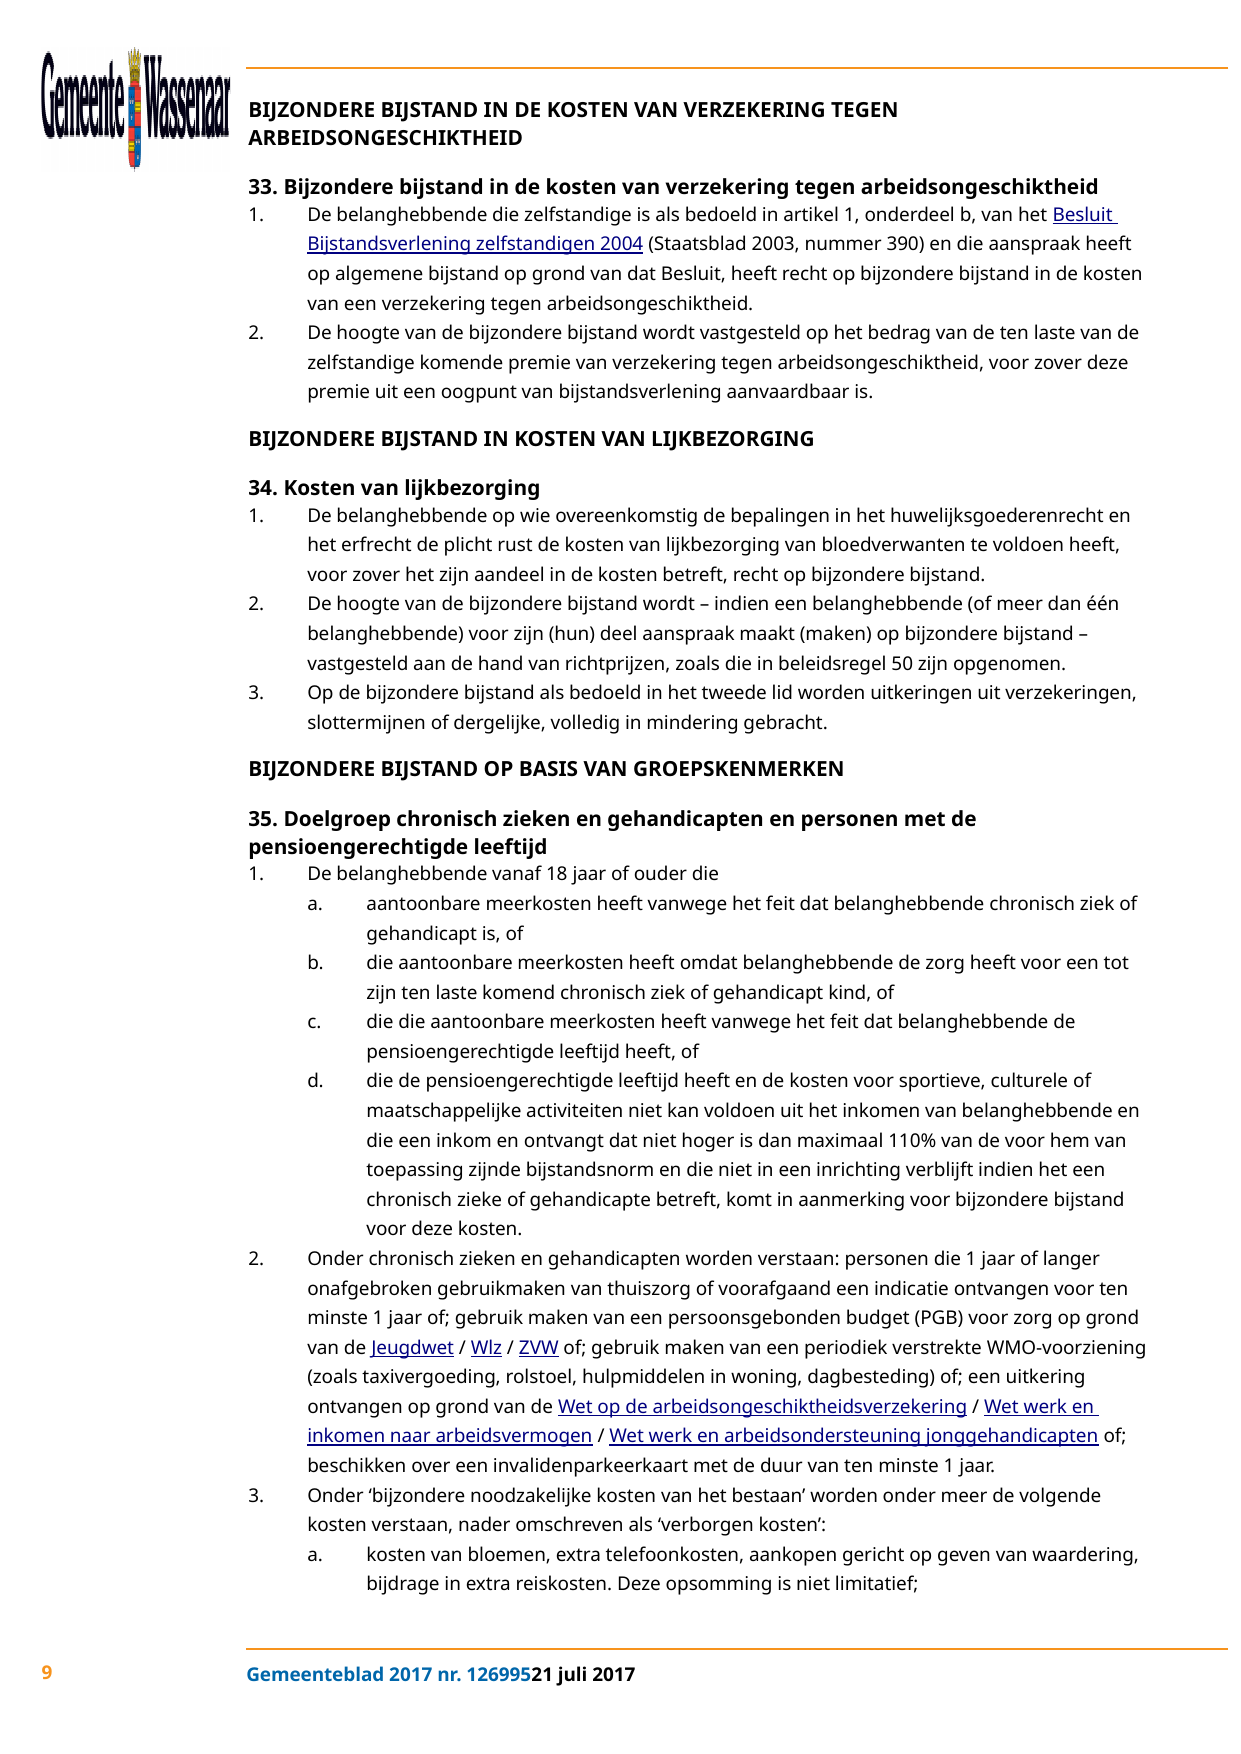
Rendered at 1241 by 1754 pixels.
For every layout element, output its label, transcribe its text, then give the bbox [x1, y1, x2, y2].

list aantoonbare meerkosten heeft vanwege het feit dat belanghebbende chronisch ziek of gehandicapt is, of [307, 890, 1152, 946]
list kosten van bloemen, extra telefoonkosten, aankopen gericht op geven van waardering, bijdrage in extra reiskosten. Deze opsomming is niet limitatief; [307, 1541, 1152, 1596]
list De belanghebbende op wie overeenkomstig de bepalingen in het huwelijksgoederenrecht en het erfrecht de plicht rust de kosten van lijkbezorging van bloedverwanten te voldoen heeft, voor zover het zijn aandeel in de kosten betreft, recht op bijzondere bijstand. [248, 502, 1152, 587]
list De hoogte van de bijzondere bijstand wordt – indien een belanghebbende (of meer dan één belanghebbende) voor zijn (hun) deel aanspraak maakt (maken) op bijzondere bijstand – vastgesteld aan de hand van richtprijzen, zoals die in beleidsregel 50 zijn opgenomen. [248, 591, 1152, 675]
list Op de bijzondere bijstand als bedoeld in het tweede lid worden uitkeringen uit verzekeringen, slottermijnen of dergelijke, volledig in mindering gebracht. [248, 679, 1152, 734]
list De belanghebbende die zelfstandige is als bedoeld in artikel 1, onderdeel b, van het Besluit Bijstandsverlening zelfstandigen 2004 (Staatsblad 2003, nummer 390) en die aanspraak heeft op algemene bijstand op grond van dat Besluit, heeft recht op bijzondere bijstand in de kosten van een verzekering tegen arbeidsongeschiktheid. [248, 201, 1152, 315]
list Onder ‘bijzondere noodzakelijke kosten van het bestaan’ worden onder meer de volgende kosten verstaan, nader omschreven als ‘verborgen kosten’: [248, 1482, 1152, 1537]
text 34. Kosten van lijkbezorging [248, 473, 1152, 502]
list De hoogte van de bijzondere bijstand wordt vastgesteld op het bedrag van de ten laste van de zelfstandige komende premie van verzekering tegen arbeidsongeschiktheid, voor zover deze premie uit een oogpunt van bijstandsverlening aanvaardbaar is. [248, 319, 1152, 404]
text 35. Doelgroep chronisch zieken en gehandicapten en personen met de pensioengerechtigde leeftijd [248, 804, 1152, 861]
text BIJZONDERE BIJSTAND IN KOSTEN VAN LIJKBEZORGING [248, 424, 1152, 452]
list Onder chronisch zieken en gehandicapten worden verstaan: personen die 1 jaar of langer onafgebroken gebruikmaken van thuiszorg of voorafgaand een indicatie ontvangen voor ten minste 1 jaar of; gebruik maken van een persoonsgebonden budget (PGB) voor zorg op grond van de Jeugdwet / Wlz / ZVW of; gebruik maken van een periodiek verstrekte WMO-voorziening (zoals taxivergoeding, rolstoel, hulpmiddelen in woning, dagbesteding) of; een uitkering ontvangen op grond van de Wet op de arbeidsongeschiktheidsverzekering / Wet werk en inkomen naar arbeidsvermogen / Wet werk en arbeidsondersteuning jonggehandicapten of; beschikken over een invalidenparkeerkaart met de duur van ten minste 1 jaar. [248, 1245, 1152, 1478]
list De belanghebbende vanaf 18 jaar of ouder die [248, 861, 1152, 886]
text BIJZONDERE BIJSTAND IN DE KOSTEN VAN VERZEKERING TEGEN ARBEIDSONGESCHIKTHEID [248, 95, 1152, 152]
text 33. Bijzondere bijstand in de kosten van verzekering tegen arbeidsongeschiktheid [248, 172, 1152, 201]
text BIJZONDERE BIJSTAND OP BASIS VAN GROEPSKENMERKEN [248, 754, 1152, 783]
list die de pensioengerechtigde leeftijd heeft en de kosten voor sportieve, culturele of maatschappelijke activiteiten niet kan voldoen uit het inkomen van belanghebbende en die een inkom en ontvangt dat niet hoger is dan maximaal 110% van de voor hem van toepassing zijnde bijstandsnorm en die niet in een inrichting verblijft indien het een chronisch zieke of gehandicapte betreft, komt in aanmerking voor bijzondere bijstand voor deze kosten. [307, 1068, 1152, 1241]
list die aantoonbare meerkosten heeft omdat belanghebbende de zorg heeft voor een tot zijn ten laste komend chronisch ziek of gehandicapt kind, of [307, 949, 1152, 1005]
picture [41, 47, 231, 172]
list die die aantoonbare meerkosten heeft vanwege het feit dat belanghebbende de pensioengerechtigde leeftijd heeft, of [307, 1008, 1152, 1064]
